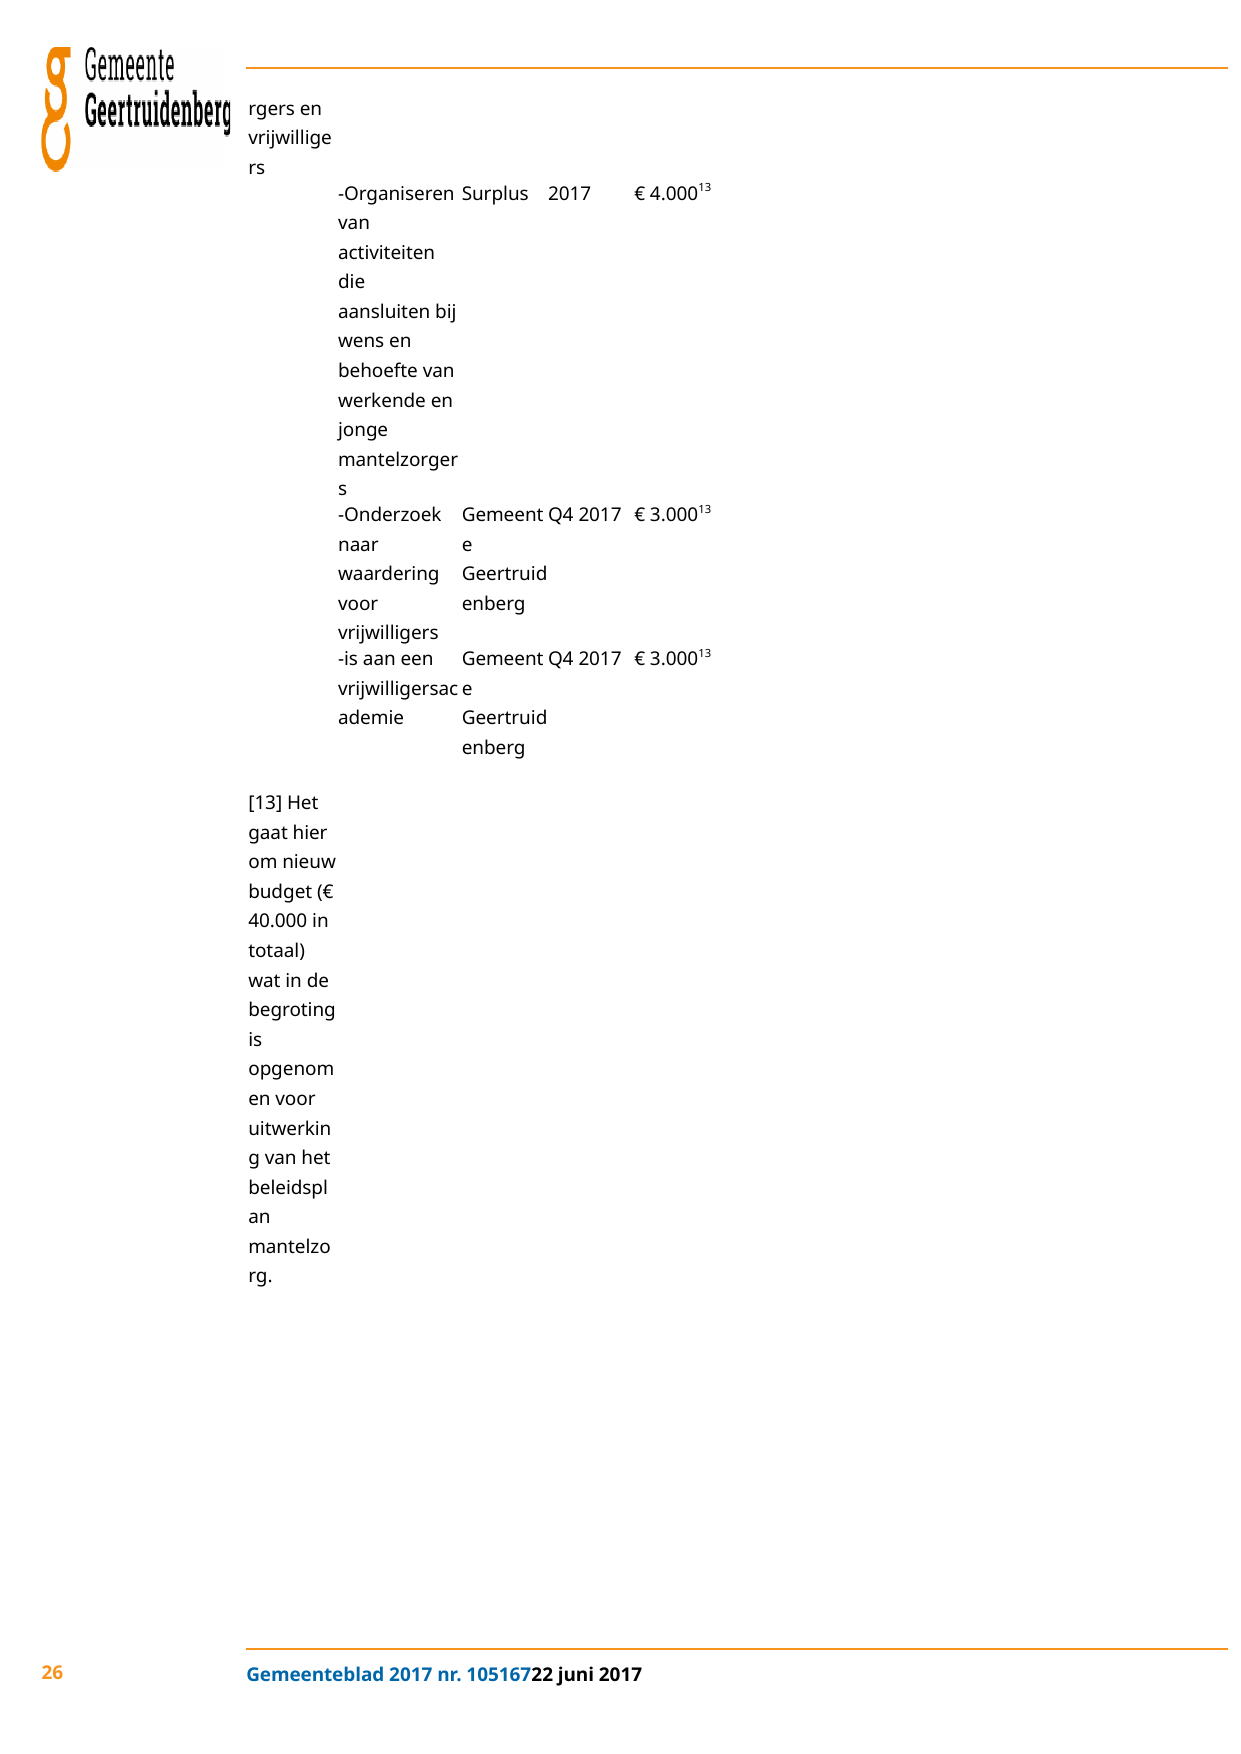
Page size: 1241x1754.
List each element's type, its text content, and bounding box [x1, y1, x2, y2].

table_cell [634, 760, 720, 1288]
picture [41, 47, 231, 172]
table_cell [548, 760, 634, 1288]
table_cell Q4 2017 [548, 645, 634, 760]
table_cell € 3.00013 [634, 645, 720, 760]
table_cell [548, 95, 634, 180]
table_cell [462, 760, 548, 1288]
table_cell Surplus [462, 180, 548, 501]
table_cell [248, 645, 338, 760]
table_cell Gemeente Geertruidenberg [462, 645, 548, 760]
table_cell Gemeente Geertruidenberg [462, 501, 548, 645]
table_cell [338, 760, 462, 1288]
table_cell [248, 501, 338, 645]
table_cell 2017 [548, 180, 634, 501]
table_cell [13] Het gaat hier om nieuw budget (€ 40.000 in totaal) wat in de begroting is opgenomen voor uitwerking van het beleidsplan mantelzorg. [248, 760, 338, 1288]
table_cell [338, 95, 462, 180]
table_cell rgers en vrijwilligers [248, 95, 338, 180]
table_cell -Onderzoek naar waardering voor vrijwilligers [338, 501, 462, 645]
table_cell -Organiseren van activiteiten die aansluiten bij wens en behoefte van werkende en jonge mantelzorgers [338, 180, 462, 501]
table_cell Q4 2017 [548, 501, 634, 645]
table_cell -is aan een vrijwilligersacademie [338, 645, 462, 760]
table_cell € 4.00013 [634, 180, 720, 501]
table_cell [462, 95, 548, 180]
table_cell [634, 95, 720, 180]
table_cell [248, 180, 338, 501]
table_cell € 3.00013 [634, 501, 720, 645]
